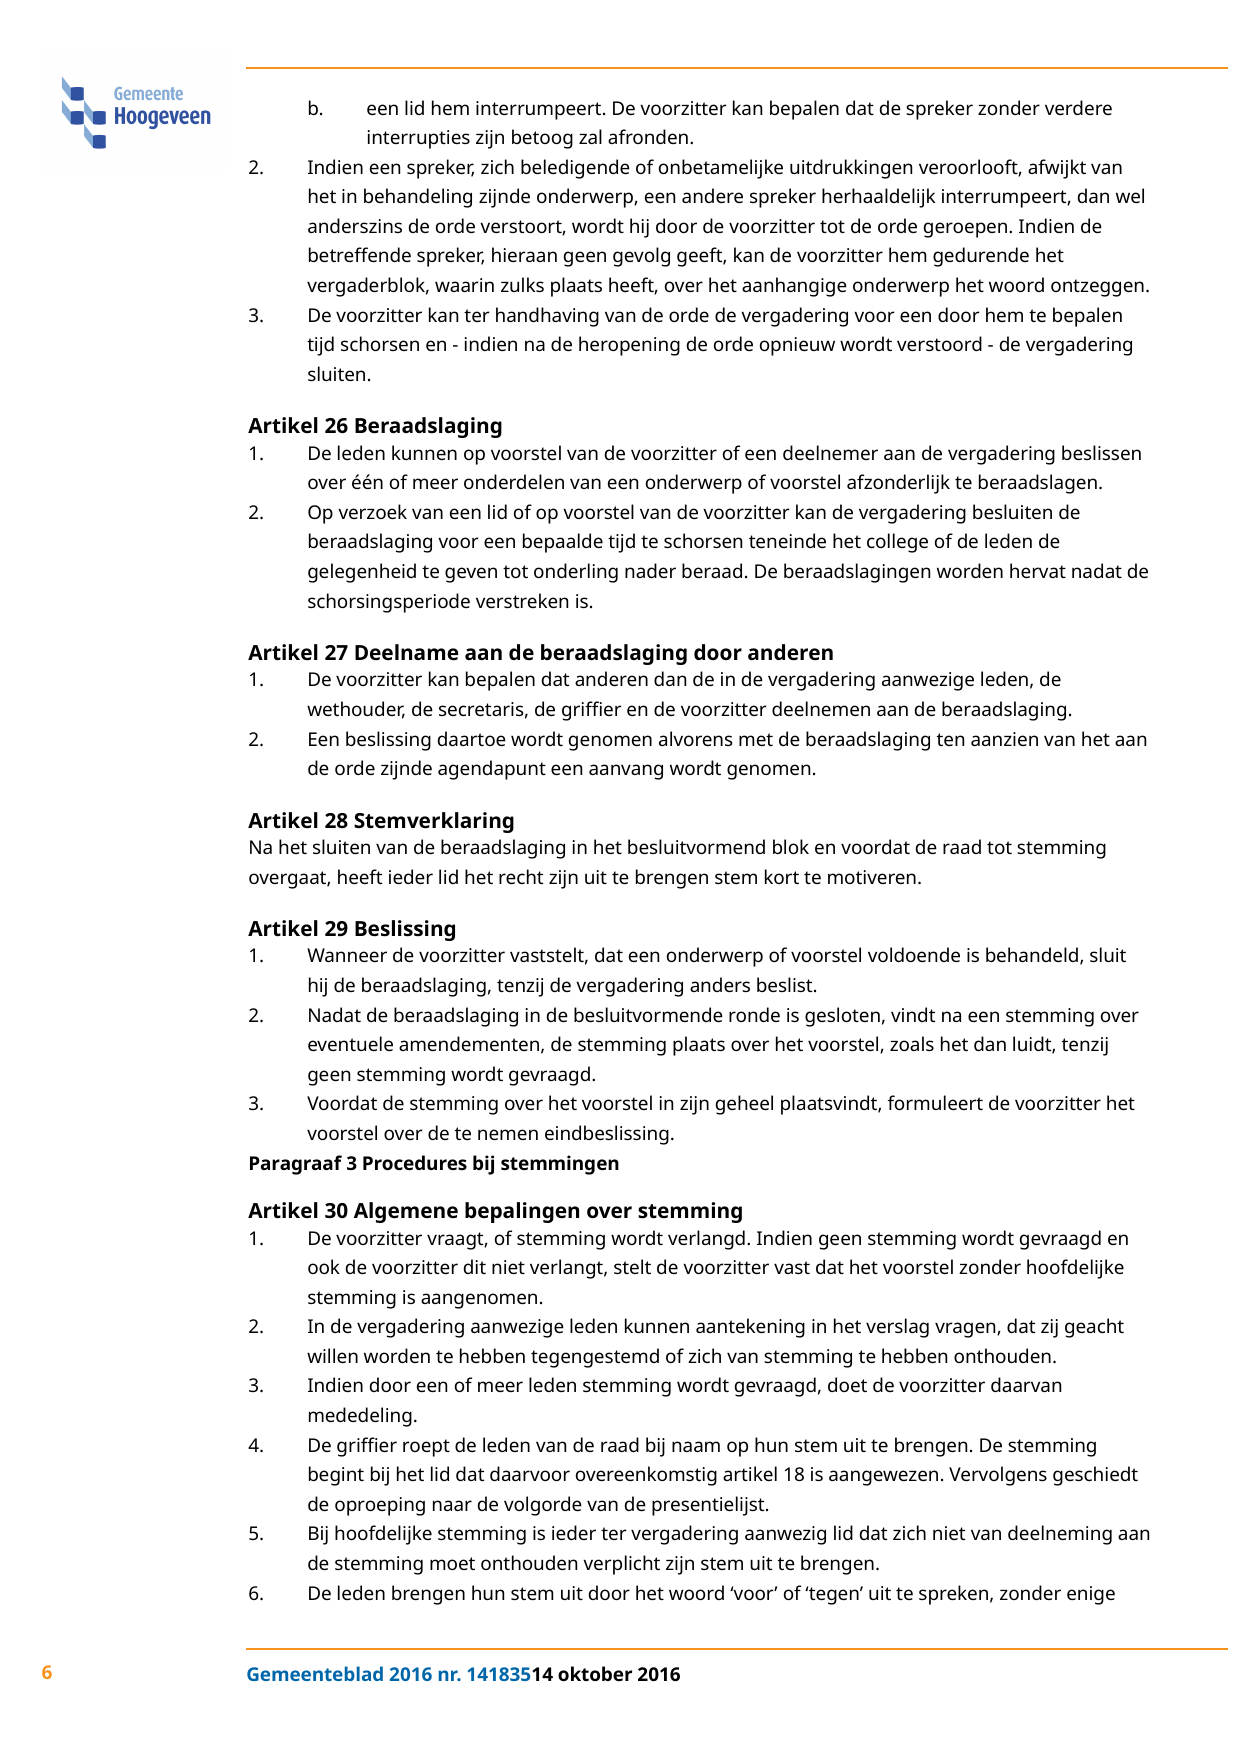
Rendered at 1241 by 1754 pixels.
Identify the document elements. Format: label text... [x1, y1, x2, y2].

list De leden kunnen op voorstel van de voorzitter of een deelnemer aan de vergadering beslissen over één of meer onderdelen van een onderwerp of voorstel afzonderlijk te beraadslagen. [248, 440, 1152, 495]
list Wanneer de voorzitter vaststelt, dat een onderwerp of voorstel voldoende is behandeld, sluit hij de beraadslaging, tenzij de vergadering anders beslist. [248, 943, 1152, 998]
text Artikel 26 Beraadslaging [248, 411, 1152, 440]
list Voordat de stemming over het voorstel in zijn geheel plaatsvindt, formuleert de voorzitter het voorstel over de te nemen eindbeslissing. [248, 1091, 1152, 1146]
text Artikel 27 Deelname aan de beraadslaging door anderen [248, 638, 1152, 667]
text Paragraaf 3 Procedures bij stemmingen [248, 1150, 1152, 1176]
list De voorzitter kan ter handhaving van de orde de vergadering voor een door hem te bepalen tijd schorsen en - indien na de heropening de orde opnieuw wordt verstoord - de vergadering sluiten. [248, 302, 1152, 387]
text Artikel 29 Beslissing [248, 914, 1152, 943]
list De griffier roept de leden van de raad bij naam op hun stem uit te brengen. De stemming begint bij het lid dat daarvoor overeenkomstig artikel 18 is aangewezen. Vervolgens geschiedt de oproeping naar de volgorde van de presentielijst. [248, 1432, 1152, 1517]
list Een beslissing daartoe wordt genomen alvorens met de beraadslaging ten aanzien van het aan de orde zijnde agendapunt een aanvang wordt genomen. [248, 726, 1152, 781]
list In de vergadering aanwezige leden kunnen aantekening in het verslag vragen, dat zij geacht willen worden te hebben tegengestemd of zich van stemming te hebben onthouden. [248, 1313, 1152, 1369]
list De leden brengen hun stem uit door het woord ‘voor’ of ‘tegen’ uit te spreken, zonder enige [248, 1580, 1152, 1606]
text Artikel 30 Algemene bepalingen over stemming [248, 1196, 1152, 1225]
picture [41, 47, 231, 172]
text Na het sluiten van de beraadslaging in het besluitvormend blok en voordat de raad tot stemming overgaat, heeft ieder lid het recht zijn uit te brengen stem kort te motiveren. [248, 834, 1152, 889]
text Artikel 28 Stemverklaring [248, 806, 1152, 834]
list Indien door een of meer leden stemming wordt gevraagd, doet de voorzitter daarvan mededeling. [248, 1373, 1152, 1428]
list Bij hoofdelijke stemming is ieder ter vergadering aanwezig lid dat zich niet van deelneming aan de stemming moet onthouden verplicht zijn stem uit te brengen. [248, 1521, 1152, 1576]
list De voorzitter kan bepalen dat anderen dan de in de vergadering aanwezige leden, de wethouder, de secretaris, de griffier en de voorzitter deelnemen aan de beraadslaging. [248, 667, 1152, 722]
list Indien een spreker, zich beledigende of onbetamelijke uitdrukkingen veroorlooft, afwijkt van het in behandeling zijnde onderwerp, een andere spreker herhaaldelijk interrumpeert, dan wel anderszins de orde verstoort, wordt hij door de voorzitter tot de orde geroepen. Indien de betreffende spreker, hieraan geen gevolg geeft, kan de voorzitter hem gedurende het vergaderblok, waarin zulks plaats heeft, over het aanhangige onderwerp het woord ontzeggen. [248, 154, 1152, 298]
list Op verzoek van een lid of op voorstel van de voorzitter kan de vergadering besluiten de beraadslaging voor een bepaalde tijd te schorsen teneinde het college of de leden de gelegenheid te geven tot onderling nader beraad. De beraadslagingen worden hervat nadat de schorsingsperiode verstreken is. [248, 499, 1152, 613]
list een lid hem interrumpeert. De voorzitter kan bepalen dat de spreker zonder verdere interrupties zijn betoog zal afronden. [307, 95, 1152, 150]
list Nadat de beraadslaging in de besluitvormende ronde is gesloten, vindt na een stemming over eventuele amendementen, de stemming plaats over het voorstel, zoals het dan luidt, tenzij geen stemming wordt gevraagd. [248, 1002, 1152, 1087]
list De voorzitter vraagt, of stemming wordt verlangd. Indien geen stemming wordt gevraagd en ook de voorzitter dit niet verlangt, stelt de voorzitter vast dat het voorstel zonder hoofdelijke stemming is aangenomen. [248, 1225, 1152, 1310]
